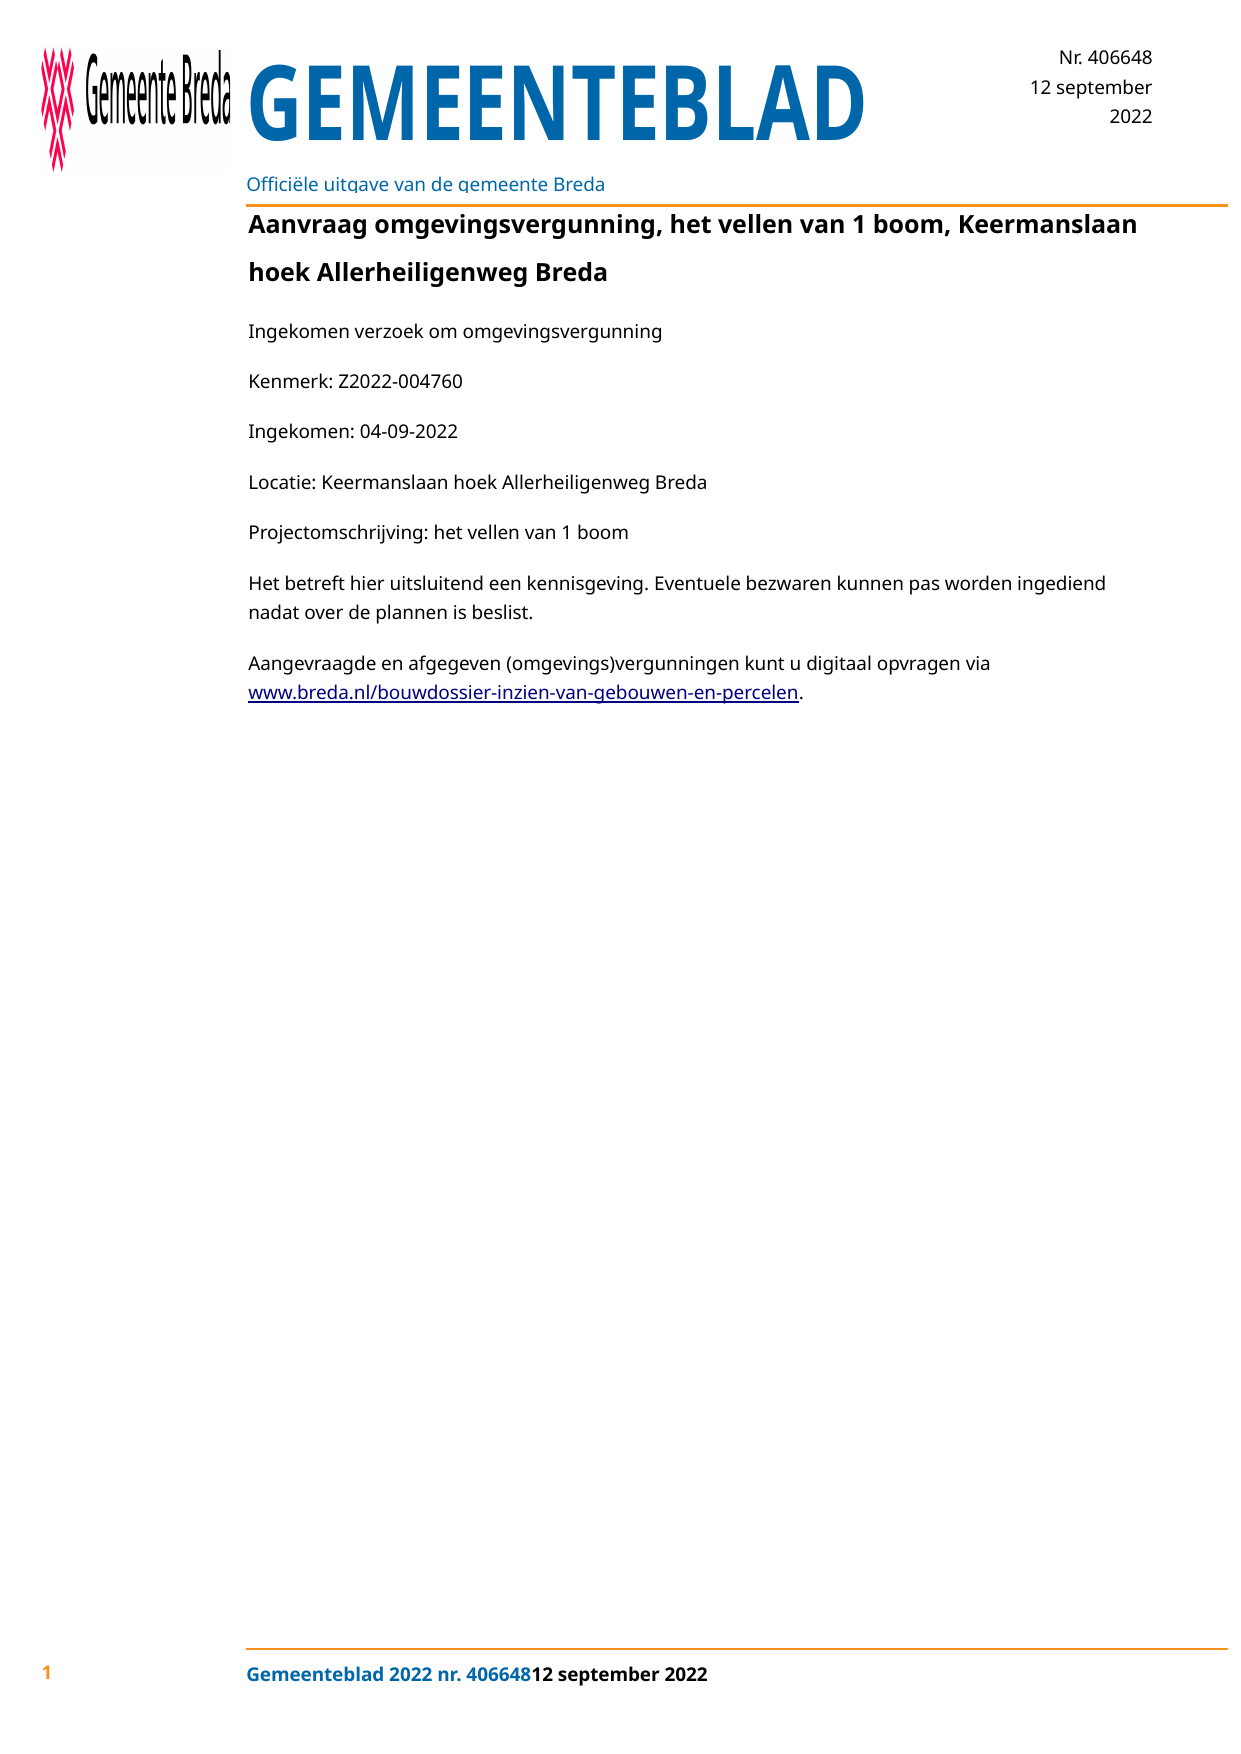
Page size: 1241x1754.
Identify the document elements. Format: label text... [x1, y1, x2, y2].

text Locatie: Keermanslaan hoek Allerheiligenweg Breda [248, 469, 1152, 495]
picture [41, 47, 231, 172]
text Kenmerk: Z2022-004760 [248, 368, 1152, 394]
text Ingekomen: 04-09-2022 [248, 419, 1152, 444]
text Projectomschrijving: het vellen van 1 boom [248, 519, 1152, 545]
text Aanvraag omgevingsvergunning, het vellen van 1 boom, Keermanslaan hoek Allerheiligenweg Breda [248, 207, 1152, 288]
text Het betreft hier uitsluitend een kennisgeving. Eventuele bezwaren kunnen pas worden ingediend nadat over de plannen is beslist. [248, 570, 1152, 625]
text Aangevraagde en afgegeven (omgevings)vergunningen kunt u digitaal opvragen via www.breda.nl/bouwdossier-inzien-van-gebouwen-en-percelen. [248, 650, 1152, 705]
text Ingekomen verzoek om omgevingsvergunning [248, 318, 1152, 344]
